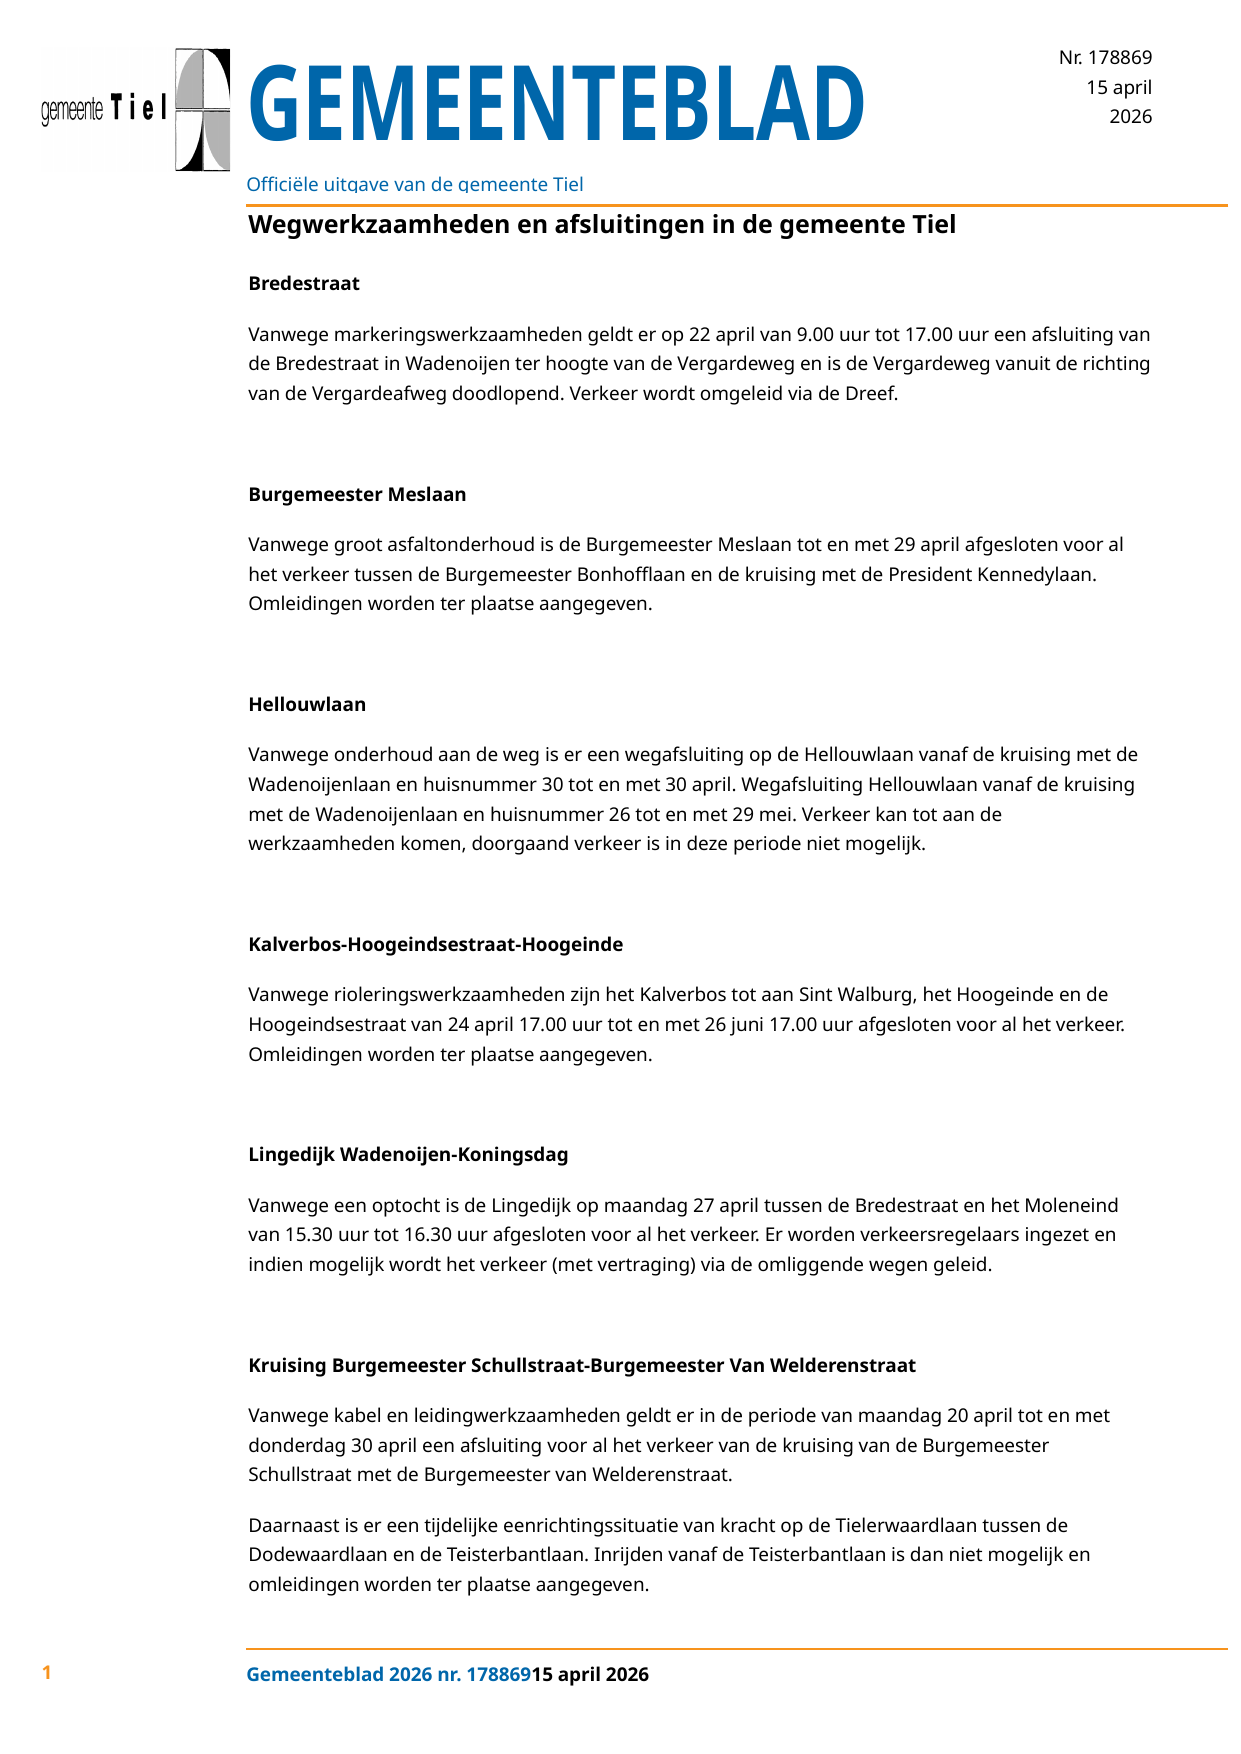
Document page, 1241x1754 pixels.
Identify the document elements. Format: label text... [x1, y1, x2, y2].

text Vanwege een optocht is de Lingedijk op maandag 27 april tussen de Bredestraat en het Moleneind van 15.30 uur tot 16.30 uur afgesloten voor al het verkeer. Er worden verkeersregelaars ingezet en indien mogelijk wordt het verkeer (met vertraging) via de omliggende wegen geleid. [248, 1192, 1152, 1277]
text Vanwege onderhoud aan de weg is er een wegafsluiting op de Hellouwlaan vanaf de kruising met de Wadenoijenlaan en huisnummer 30 tot en met 30 april. Wegafsluiting Hellouwlaan vanaf de kruising met de Wadenoijenlaan en huisnummer 26 tot en met 29 mei. Verkeer kan tot aan de werkzaamheden komen, doorgaand verkeer is in deze periode niet mogelijk. [248, 742, 1152, 856]
text Burgemeester Meslaan [248, 481, 1152, 506]
text Kruising Burgemeester Schullstraat-Burgemeester Van Welderenstraat [248, 1352, 1152, 1378]
text Wegwerkzaamheden en afsluitingen in de gemeente Tiel [248, 207, 1152, 241]
text Vanwege groot asfaltonderhoud is de Burgemeester Meslaan tot en met 29 april afgesloten voor al het verkeer tussen de Burgemeester Bonhofflaan en de kruising met de President Kennedylaan. Omleidingen worden ter plaatse aangegeven. [248, 531, 1152, 616]
text Bredestraat [248, 270, 1152, 296]
text Lingedijk Wadenoijen-Koningsdag [248, 1142, 1152, 1167]
text Vanwege markeringswerkzaamheden geldt er op 22 april van 9.00 uur tot 17.00 uur een afsluiting van de Bredestraat in Wadenoijen ter hoogte van de Vergardeweg en is de Vergardeweg vanuit de richting van de Vergardeafweg doodlopend. Verkeer wordt omgeleid via de Dreef. [248, 321, 1152, 406]
text Hellouwlaan [248, 691, 1152, 717]
text Kalverbos-Hoogeindsestraat-Hoogeinde [248, 931, 1152, 957]
text Vanwege kabel en leidingwerkzaamheden geldt er in de periode van maandag 20 april tot en met donderdag 30 april een afsluiting voor al het verkeer van de kruising van de Burgemeester Schullstraat met de Burgemeester van Welderenstraat. [248, 1402, 1152, 1487]
text Vanwege rioleringswerkzaamheden zijn het Kalverbos tot aan Sint Walburg, het Hoogeinde en de Hoogeindsestraat van 24 april 17.00 uur tot en met 26 juni 17.00 uur afgesloten voor al het verkeer. Omleidingen worden ter plaatse aangegeven. [248, 982, 1152, 1066]
text Daarnaast is er een tijdelijke eenrichtingssituatie van kracht op de Tielerwaardlaan tussen de Dodewaardlaan en de Teisterbantlaan. Inrijden vanaf de Teisterbantlaan is dan niet mogelijk en omleidingen worden ter plaatse aangegeven. [248, 1512, 1152, 1597]
picture [41, 47, 231, 172]
